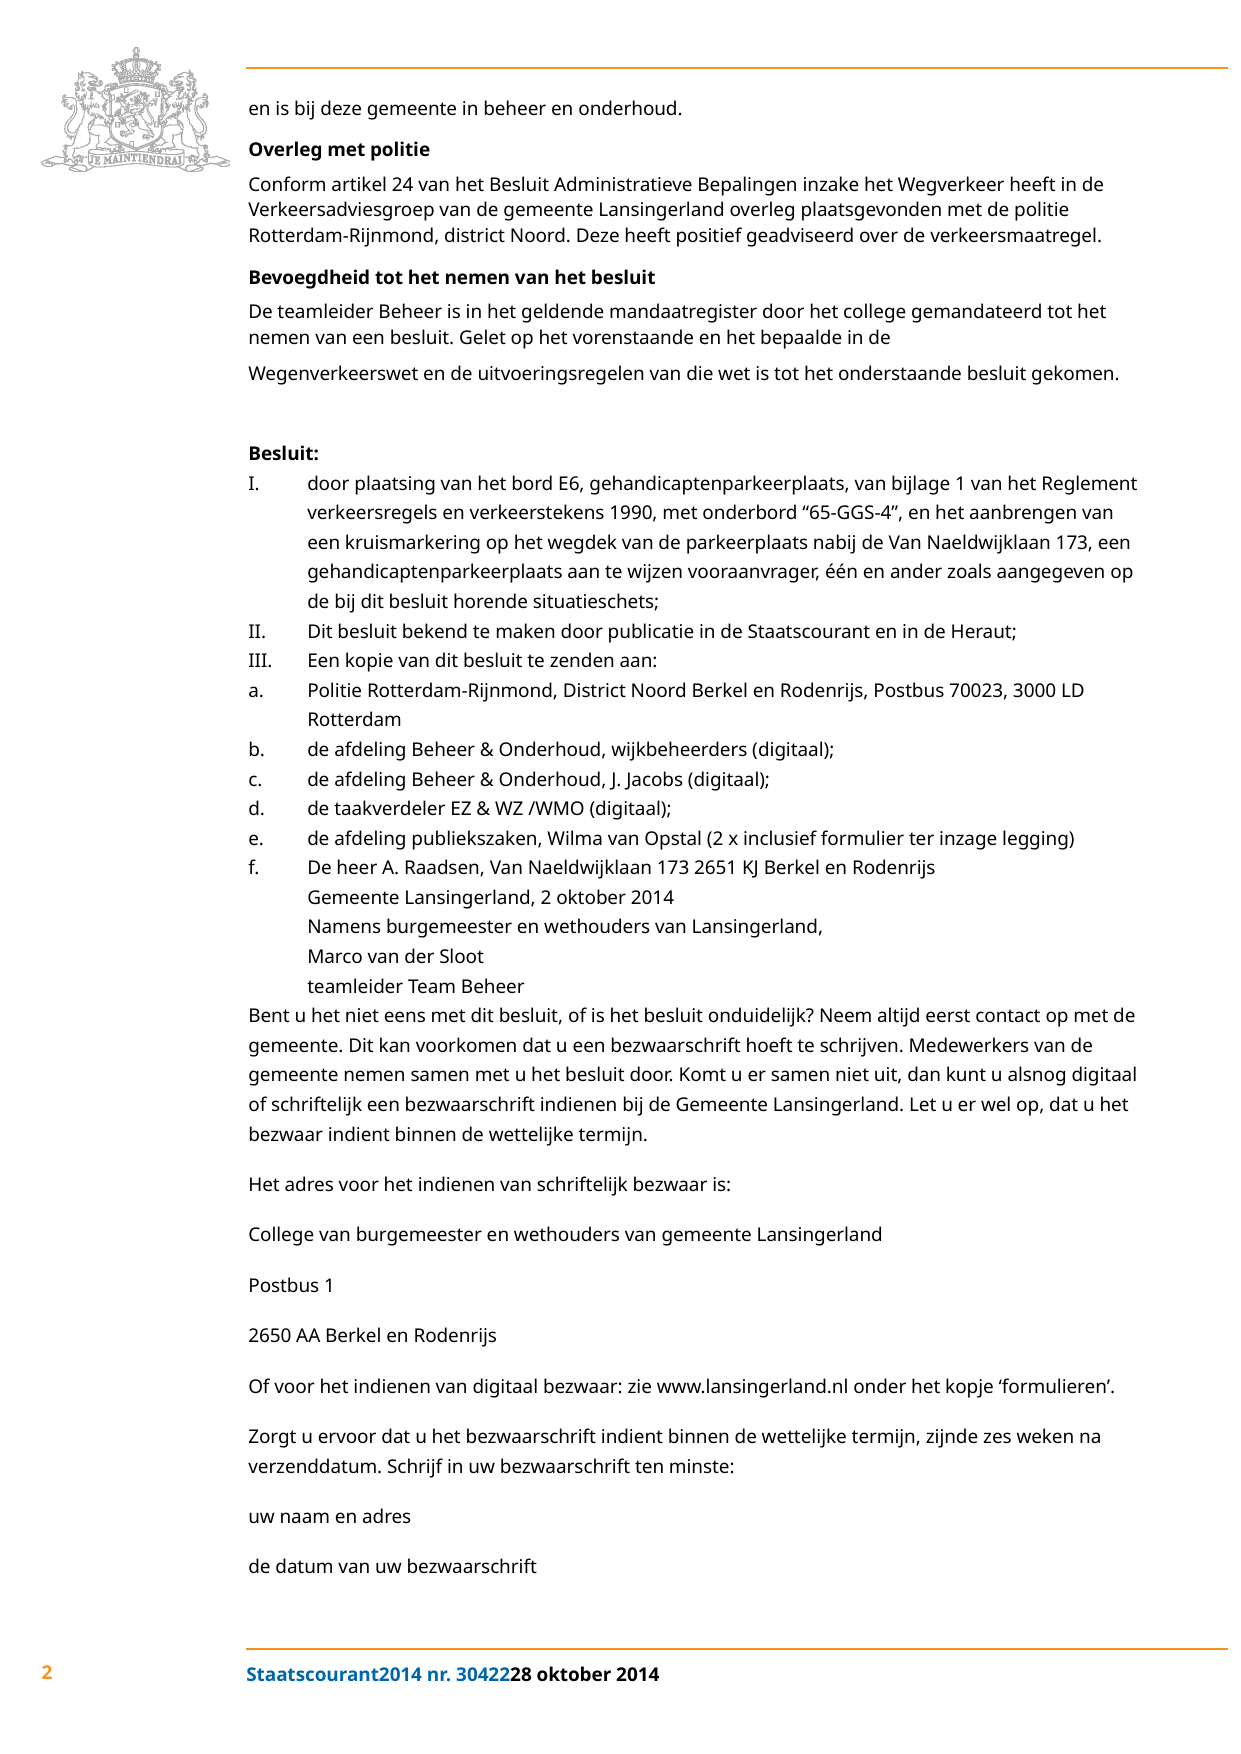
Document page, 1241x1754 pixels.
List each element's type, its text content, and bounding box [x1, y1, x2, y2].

list door plaatsing van het bord E6, gehandicaptenparkeerplaats, van bijlage 1 van het Reglement verkeersregels en verkeerstekens 1990, met onderbord “65-GGS-4”, en het aanbrengen van een kruismarkering op het wegdek van de parkeerplaats nabij de Van Naeldwijklaan 173, een gehandicaptenparkeerplaats aan te wijzen vooraanvrager, één en ander zoals aangegeven op de bij dit besluit horende situatieschets; [248, 470, 1152, 614]
list Marco van der Sloot [248, 943, 1152, 969]
list de taakverdeler EZ & WZ /WMO (digitaal); [248, 795, 1152, 821]
text Of voor het indienen van digitaal bezwaar: zie www.lansingerland.nl onder het kopje ‘formulieren’. [248, 1373, 1152, 1398]
text Postbus 1 [248, 1272, 1152, 1298]
text 2650 AA Berkel en Rodenrijs [248, 1322, 1152, 1348]
text Besluit: [248, 440, 1152, 466]
text Zorgt u ervoor dat u het bezwaarschrift indient binnen de wettelijke termijn, zijnde zes weken na verzenddatum. Schrijf in uw bezwaarschrift ten minste: [248, 1423, 1152, 1478]
text Overleg met politie [248, 137, 1152, 162]
text Het adres voor het indienen van schriftelijk bezwaar is: [248, 1171, 1152, 1197]
list Gemeente Lansingerland, 2 oktober 2014 [248, 884, 1152, 910]
list Namens burgemeester en wethouders van Lansingerland, [248, 914, 1152, 939]
text de datum van uw bezwaarschrift [248, 1554, 1152, 1579]
picture [41, 47, 231, 172]
list Dit besluit bekend te maken door publicatie in de Staatscourant en in de Heraut; [248, 618, 1152, 643]
text De teamleider Beheer is in het geldende mandaatregister door het college gemandateerd tot het nemen van een besluit. Gelet op het vorenstaande en het bepaalde in de [248, 298, 1152, 349]
text uw naam en adres [248, 1503, 1152, 1529]
text en is bij deze gemeente in beheer en onderhoud. [248, 95, 1152, 121]
text Bevoegdheid tot het nemen van het besluit [248, 264, 1152, 290]
text Wegenverkeerswet en de uitvoeringsregelen van die wet is tot het onderstaande besluit gekomen. [248, 361, 1152, 386]
list Een kopie van dit besluit te zenden aan: [248, 647, 1152, 673]
text Bent u het niet eens met dit besluit, of is het besluit onduidelijk? Neem altijd eerst contact op met de gemeente. Dit kan voorkomen dat u een bezwaarschrift hoeft te schrijven. Medewerkers van de gemeente nemen samen met u het besluit door. Komt u er samen niet uit, dan kunt u alsnog digitaal of schriftelijk een bezwaarschrift indienen bij de Gemeente Lansingerland. Let u er wel op, dat u het bezwaar indient binnen de wettelijke termijn. [248, 1002, 1152, 1146]
list Politie Rotterdam-Rijnmond, District Noord Berkel en Rodenrijs, Postbus 70023, 3000 LD Rotterdam [248, 677, 1152, 732]
text Conform artikel 24 van het Besluit Administratieve Bepalingen inzake het Wegverkeer heeft in de Verkeersadviesgroep van de gemeente Lansingerland overleg plaatsgevonden met de politie Rotterdam-Rijnmond, district Noord. Deze heeft positief geadviseerd over de verkeersmaatregel. [248, 171, 1152, 248]
list teamleider Team Beheer [248, 973, 1152, 998]
text College van burgemeester en wethouders van gemeente Lansingerland [248, 1222, 1152, 1247]
list De heer A. Raadsen, Van Naeldwijklaan 173 2651 KJ Berkel en Rodenrijs [248, 854, 1152, 880]
list de afdeling Beheer & Onderhoud, J. Jacobs (digitaal); [248, 766, 1152, 791]
list de afdeling publiekszaken, Wilma van Opstal (2 x inclusief formulier ter inzage legging) [248, 825, 1152, 851]
list de afdeling Beheer & Onderhoud, wijkbeheerders (digitaal); [248, 736, 1152, 762]
